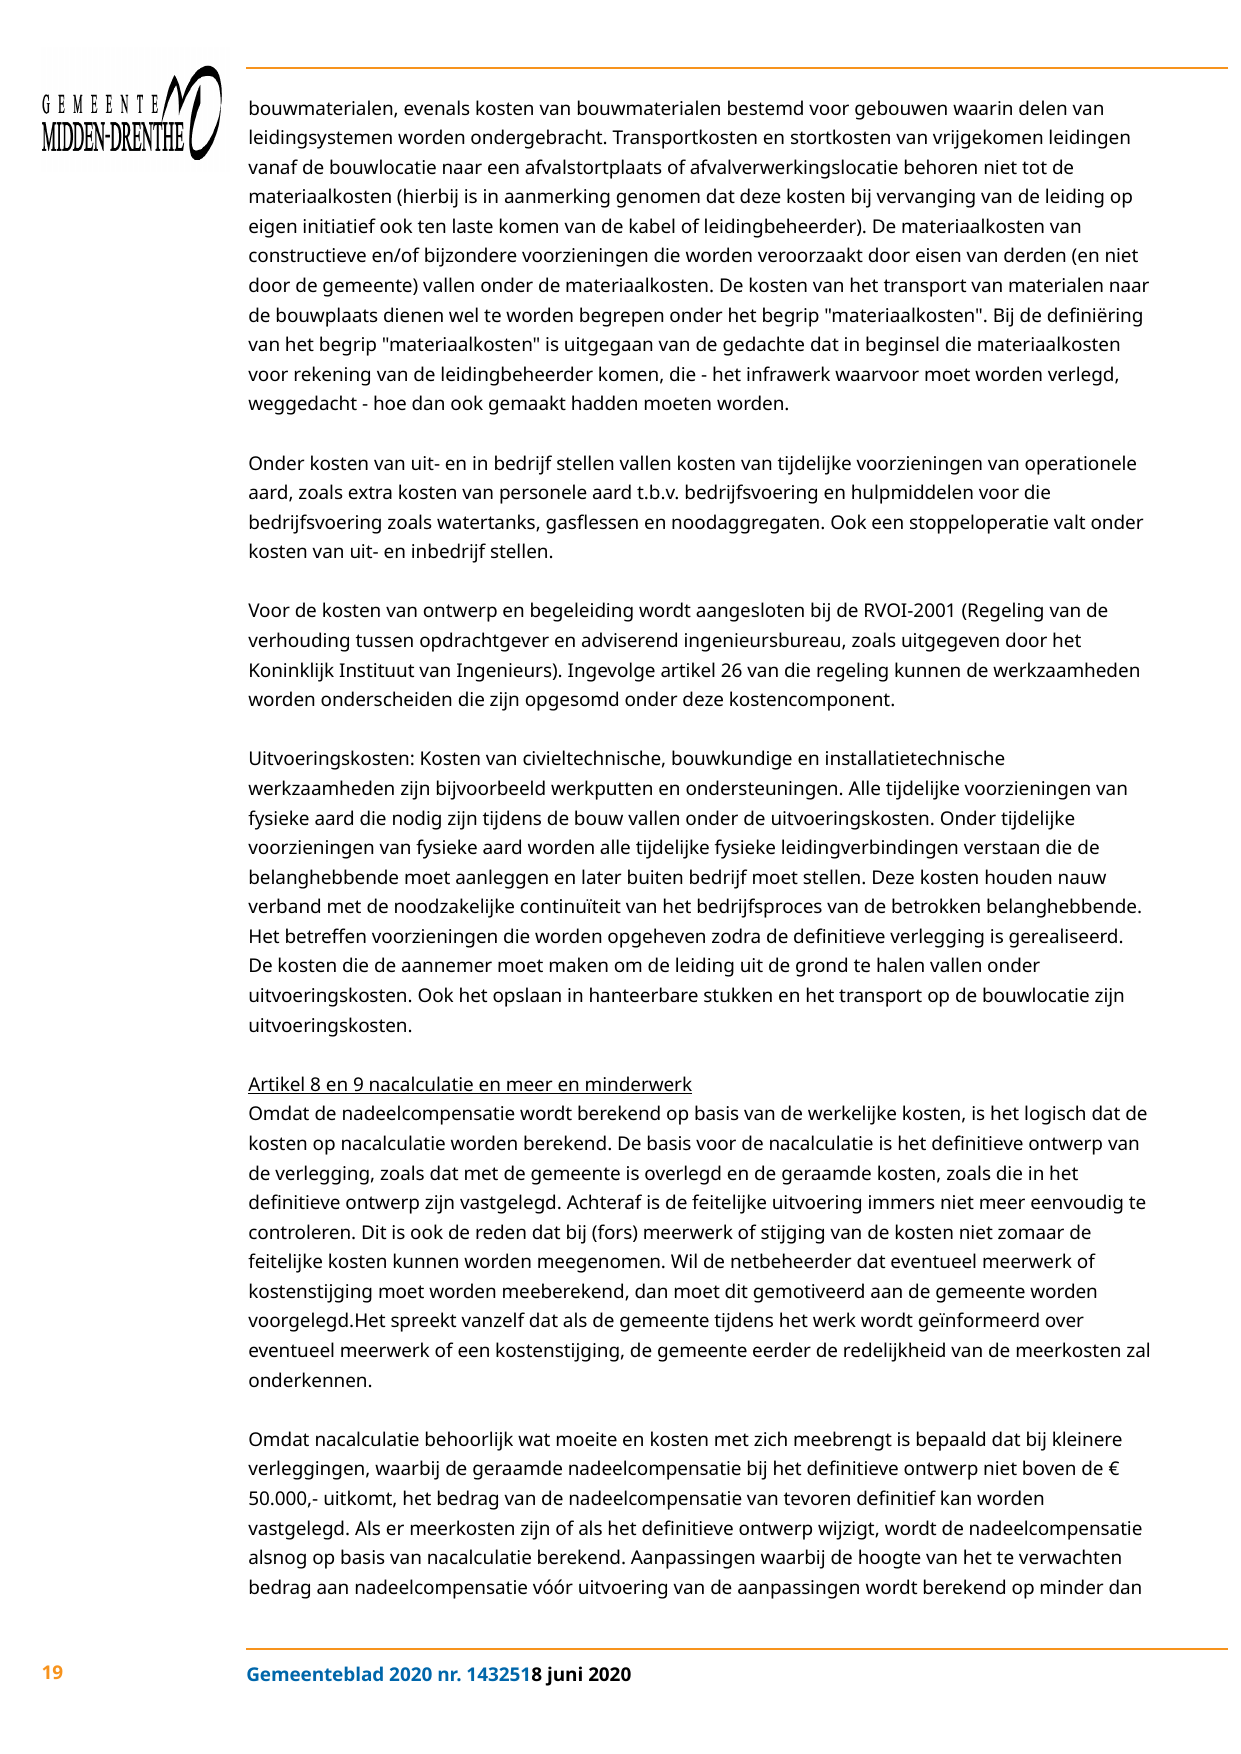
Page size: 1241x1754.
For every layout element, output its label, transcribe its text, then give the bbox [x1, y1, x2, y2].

picture [41, 47, 231, 172]
text bouwmaterialen, evenals kosten van bouwmaterialen bestemd voor gebouwen waarin delen van leidingsystemen worden ondergebracht. Transportkosten en stortkosten van vrijgekomen leidingen vanaf de bouwlocatie naar een afvalstortplaats of afvalverwerkingslocatie behoren niet tot de materiaalkosten (hierbij is in aanmerking genomen dat deze kosten bij vervanging van de leiding op eigen initiatief ook ten laste komen van de kabel of leidingbeheerder). De materiaalkosten van constructieve en/of bijzondere voorzieningen die worden veroorzaakt door eisen van derden (en niet door de gemeente) vallen onder de materiaalkosten. De kosten van het transport van materialen naar de bouwplaats dienen wel te worden begrepen onder het begrip "materiaalkosten". Bij de definiëring van het begrip "materiaalkosten" is uitgegaan van de gedachte dat in beginsel die materiaalkosten voor rekening van de leidingbeheerder komen, die - het infrawerk waarvoor moet worden verlegd, weggedacht - hoe dan ook gemaakt hadden moeten worden. [248, 95, 1152, 416]
text Omdat nacalculatie behoorlijk wat moeite en kosten met zich meebrengt is bepaald dat bij kleinere verleggingen, waarbij de geraamde nadeelcompensatie bij het definitieve ontwerp niet boven de € 50.000,- uitkomt, het bedrag van de nadeelcompensatie van tevoren definitief kan worden vastgelegd. Als er meerkosten zijn of als het definitieve ontwerp wijzigt, wordt de nadeelcompensatie alsnog op basis van nacalculatie berekend. Aanpassingen waarbij de hoogte van het te verwachten bedrag aan nadeelcompensatie vóór uitvoering van de aanpassingen wordt berekend op minder dan [248, 1426, 1152, 1600]
text Artikel 8 en 9 nacalculatie en meer en minderwerk [248, 1071, 1152, 1097]
text Onder kosten van uit- en in bedrijf stellen vallen kosten van tijdelijke voorzieningen van operationele aard, zoals extra kosten van personele aard t.b.v. bedrijfsvoering en hulpmiddelen voor die bedrijfsvoering zoals watertanks, gasflessen en noodaggregaten. Ook een stoppeloperatie valt onder kosten van uit- en inbedrijf stellen. [248, 450, 1152, 564]
text Omdat de nadeelcompensatie wordt berekend op basis van de werkelijke kosten, is het logisch dat de kosten op nacalculatie worden berekend. De basis voor de nacalculatie is het definitieve ontwerp van de verlegging, zoals dat met de gemeente is overlegd en de geraamde kosten, zoals die in het definitieve ontwerp zijn vastgelegd. Achteraf is de feitelijke uitvoering immers niet meer eenvoudig te controleren. Dit is ook de reden dat bij (fors) meerwerk of stijging van de kosten niet zomaar de feitelijke kosten kunnen worden meegenomen. Wil de netbeheerder dat eventueel meerwerk of kostenstijging moet worden meeberekend, dan moet dit gemotiveerd aan de gemeente worden voorgelegd.Het spreekt vanzelf dat als de gemeente tijdens het werk wordt geïnformeerd over eventueel meerwerk of een kostenstijging, de gemeente eerder de redelijkheid van de meerkosten zal onderkennen. [248, 1101, 1152, 1393]
text Voor de kosten van ontwerp en begeleiding wordt aangesloten bij de RVOI-2001 (Regeling van de verhouding tussen opdracht­gever en adviserend ingenieursbureau, zoals uitgegeven door het Koninklijk Instituut van Ingenieurs). Ingevolge artikel 26 van die regeling kunnen de werkzaamheden worden onderscheiden die zijn opgesomd onder deze kostencomponent. [248, 598, 1152, 712]
text Uitvoeringskosten: Kosten van civieltechnische, bouwkundige en installatietechnische werkzaamheden zijn bijvoorbeeld werkputten en ondersteuningen. Alle tijdelijke voorzieningen van fysieke aard die nodig zijn tijdens de bouw vallen onder de uitvoeringskosten. Onder tijdelijke voorzieningen van fysieke aard worden alle tijdelijke fysieke leidingverbindingen verstaan die de belanghebbende moet aanleggen en later buiten bedrijf moet stellen. Deze kosten houden nauw verband met de noodzakelijke continuïteit van het bedrijfsproces van de betrokken belanghebbende. Het betreffen voorzieningen die worden opgeheven zodra de definitieve verlegging is gerealiseerd. De kosten die de aannemer moet maken om de leiding uit de grond te halen vallen onder uitvoeringskosten. Ook het opslaan in hanteerbare stukken en het transport op de bouwlocatie zijn uitvoeringskosten. [248, 746, 1152, 1038]
